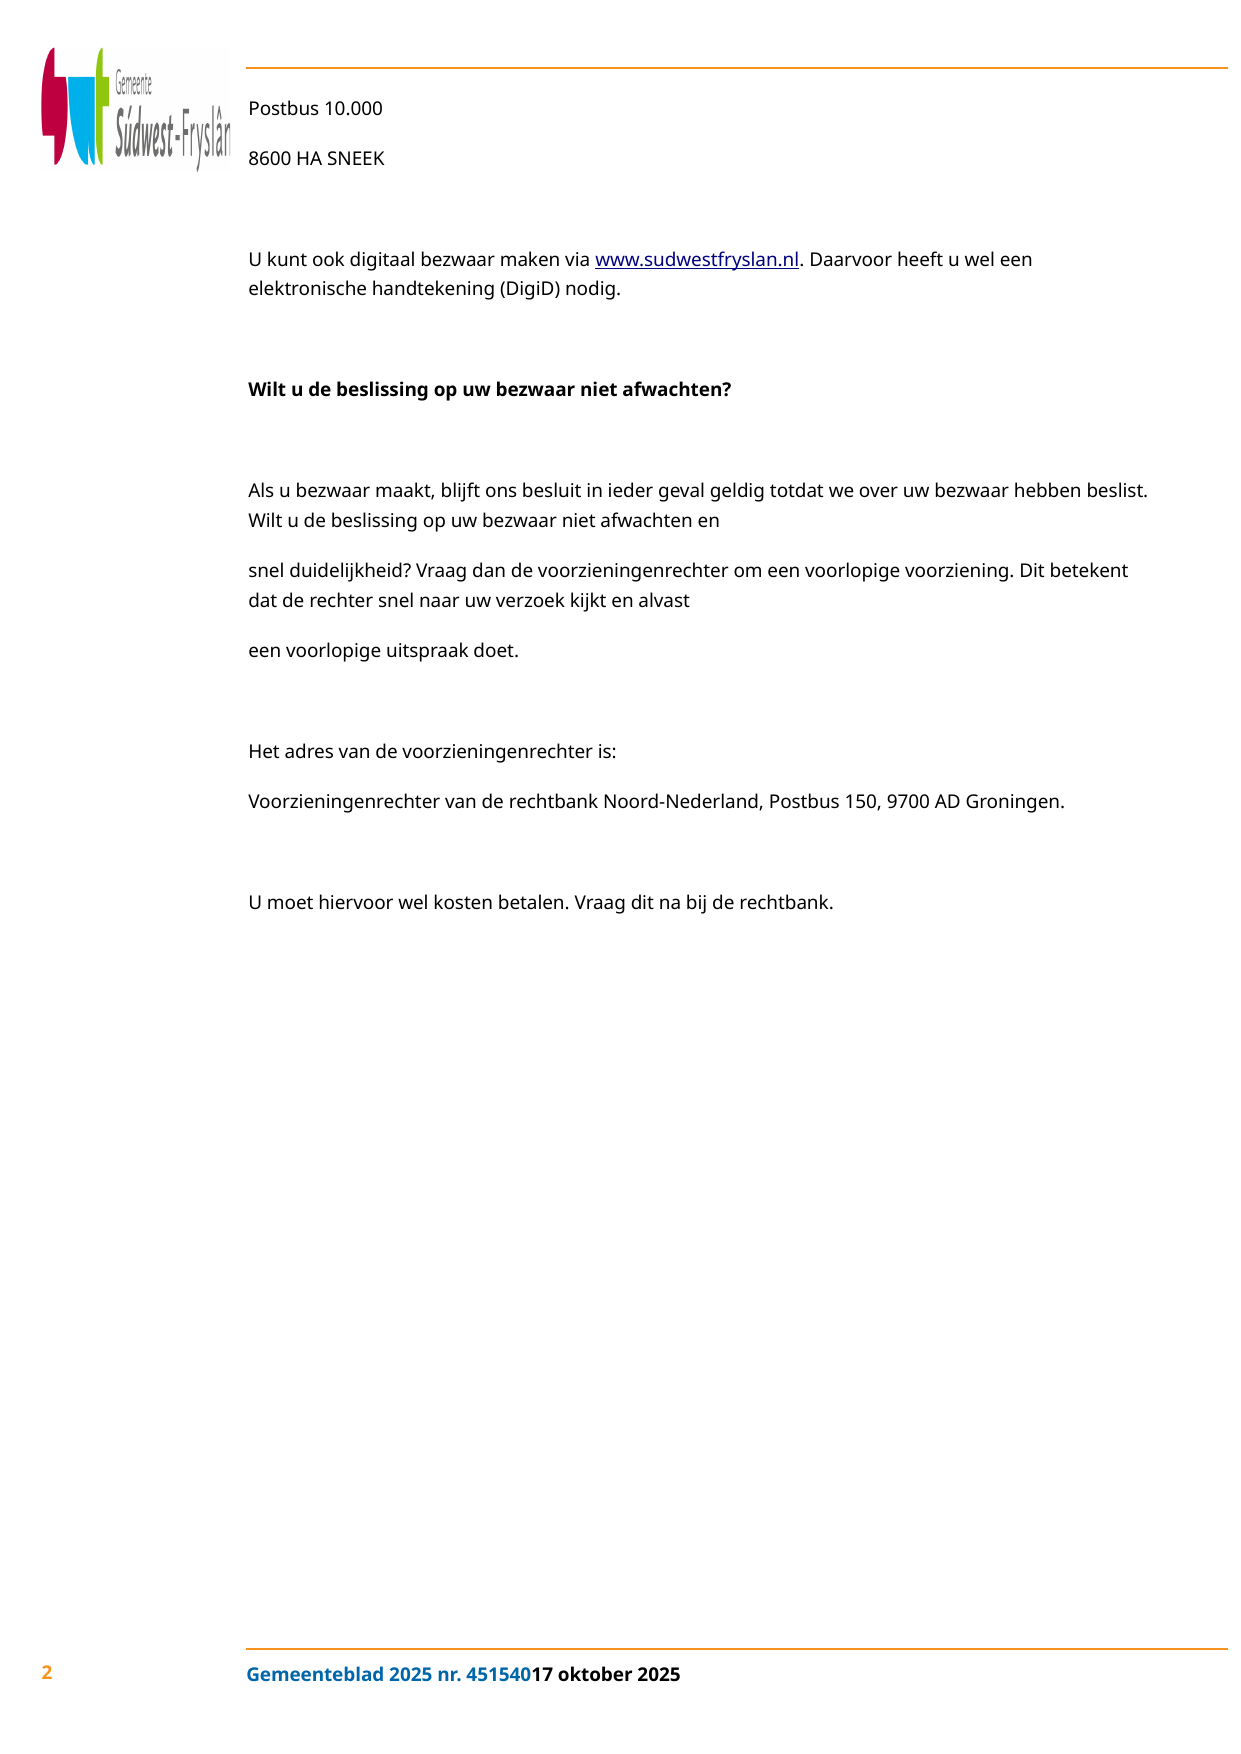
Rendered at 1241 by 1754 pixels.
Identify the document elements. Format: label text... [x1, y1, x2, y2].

text snel duidelijkheid? Vraag dan de voorzieningenrechter om een voorlopige voorziening. Dit betekent dat de rechter snel naar uw verzoek kijkt en alvast [248, 557, 1152, 613]
text U kunt ook digitaal bezwaar maken via www.sudwestfryslan.nl. Daarvoor heeft u wel een elektronische handtekening (DigiD) nodig. [248, 246, 1152, 301]
text Voorzieningenrechter van de rechtbank Noord-Nederland, Postbus 150, 9700 AD Groningen. [248, 788, 1152, 814]
text Het adres van de voorzieningenrechter is: [248, 738, 1152, 764]
text 8600 HA SNEEK [248, 145, 1152, 171]
text U moet hiervoor wel kosten betalen. Vraag dit na bij de rechtbank. [248, 889, 1152, 915]
text Wilt u de beslissing op uw bezwaar niet afwachten? [248, 376, 1152, 402]
text Postbus 10.000 [248, 95, 1152, 121]
text Als u bezwaar maakt, blijft ons besluit in ieder geval geldig totdat we over uw bezwaar hebben beslist. Wilt u de beslissing op uw bezwaar niet afwachten en [248, 477, 1152, 533]
picture [41, 47, 231, 172]
text een voorlopige uitspraak doet. [248, 637, 1152, 663]
